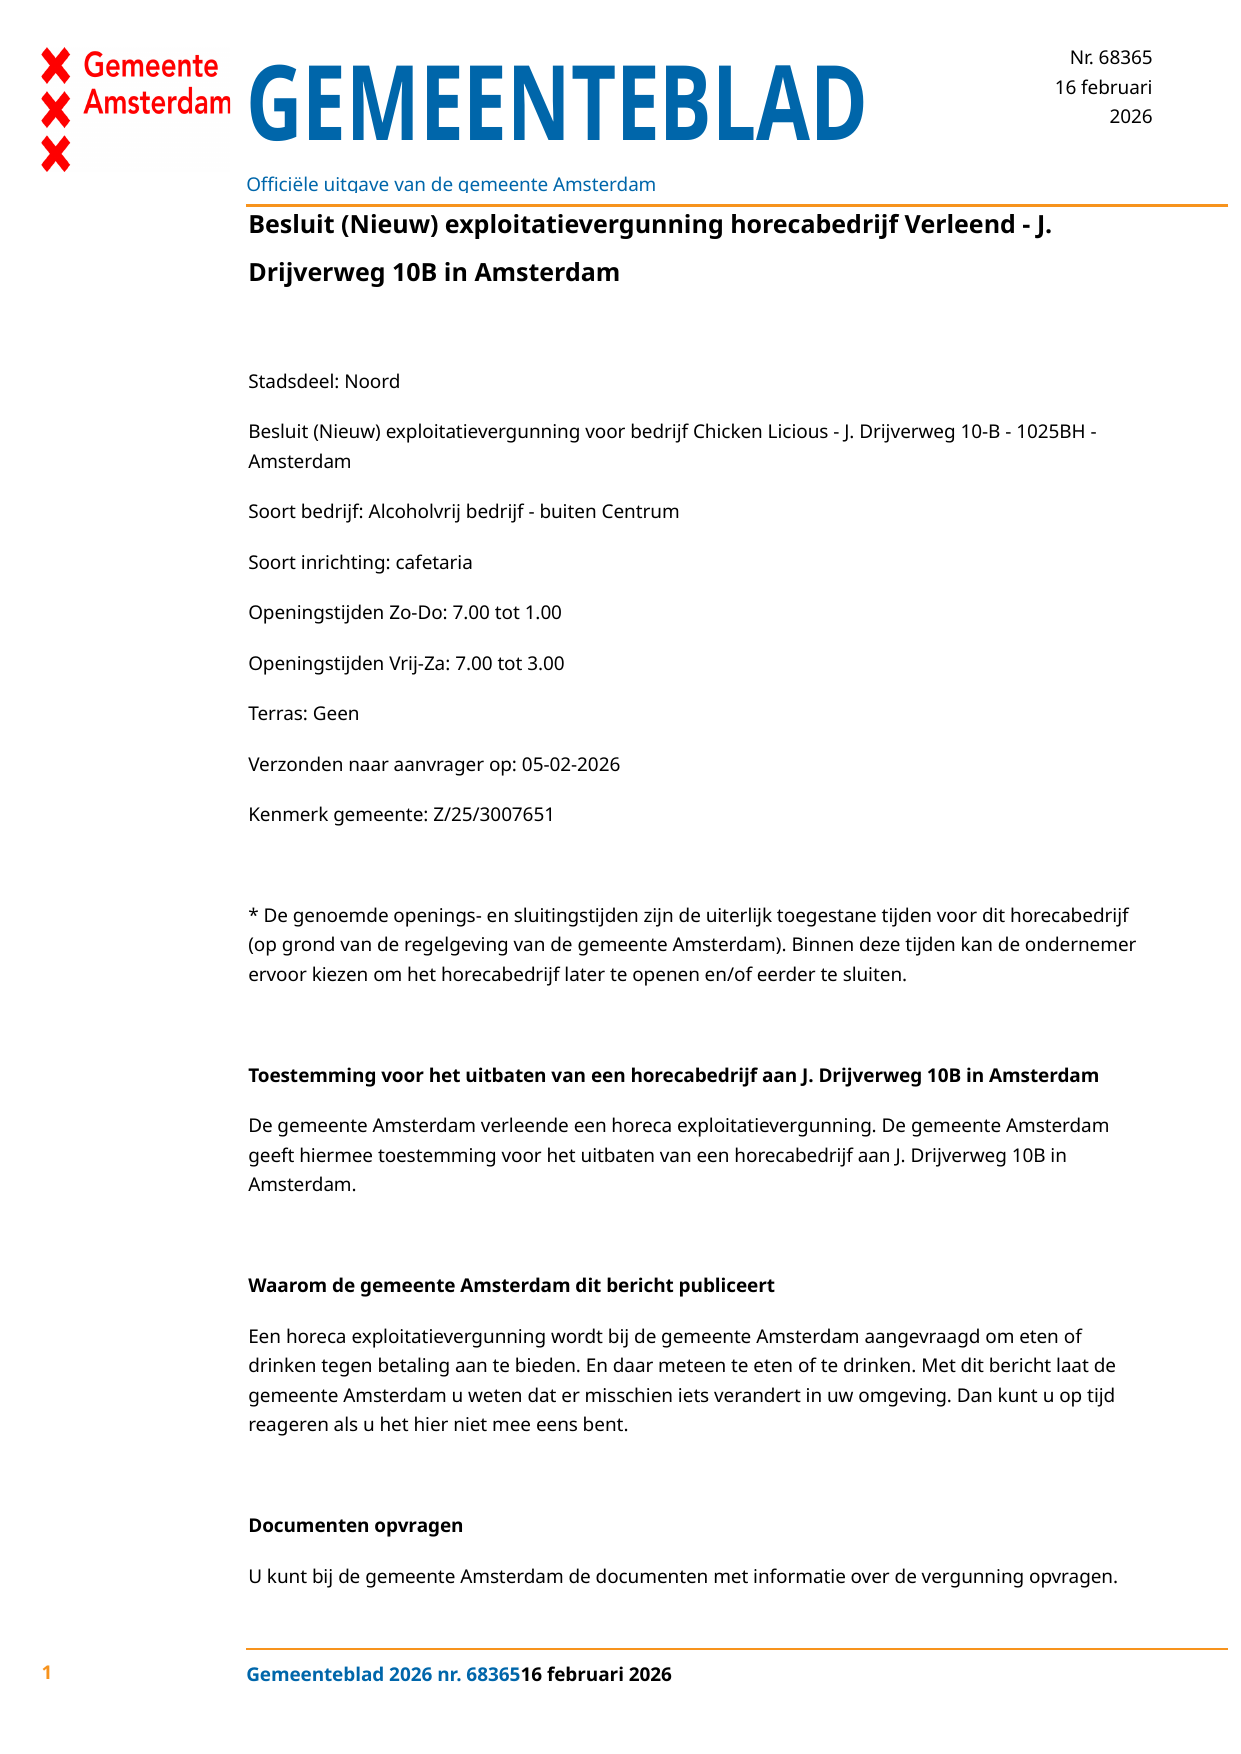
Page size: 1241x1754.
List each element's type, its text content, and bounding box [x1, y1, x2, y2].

text Verzonden naar aanvrager op: 05-02-2026 [248, 751, 1152, 777]
text U kunt bij de gemeente Amsterdam de documenten met informatie over de vergunning opvragen. [248, 1563, 1152, 1589]
text Soort bedrijf: Alcoholvrij bedrijf - buiten Centrum [248, 499, 1152, 524]
text Toestemming voor het uitbaten van een horecabedrijf aan J. Drijverweg 10B in Amsterdam [248, 1062, 1152, 1088]
text Terras: Geen [248, 700, 1152, 726]
text Soort inrichting: cafetaria [248, 549, 1152, 575]
text * De genoemde openings- en sluitingstijden zijn de uiterlijk toegestane tijden voor dit horecabedrijf (op grond van de regelgeving van de gemeente Amsterdam). Binnen deze tijden kan de ondernemer ervoor kiezen om het horecabedrijf later te openen en/of eerder te sluiten. [248, 902, 1152, 987]
text Besluit (Nieuw) exploitatievergunning voor bedrijf Chicken Licious - J. Drijverweg 10-B - 1025BH - Amsterdam [248, 419, 1152, 474]
text Stadsdeel: Noord [248, 368, 1152, 394]
text De gemeente Amsterdam verleende een horeca exploitatievergunning. De gemeente Amsterdam geeft hiermee toestemming voor het uitbaten van een horecabedrijf aan J. Drijverweg 10B in Amsterdam. [248, 1112, 1152, 1197]
text Een horeca exploitatievergunning wordt bij de gemeente Amsterdam aangevraagd om eten of drinken tegen betaling aan te bieden. En daar meteen te eten of te drinken. Met dit bericht laat de gemeente Amsterdam u weten dat er misschien iets verandert in uw omgeving. Dan kunt u op tijd reageren als u het hier niet mee eens bent. [248, 1323, 1152, 1437]
text Waarom de gemeente Amsterdam dit bericht publiceert [248, 1272, 1152, 1298]
picture [41, 47, 231, 172]
text Kenmerk gemeente: Z/25/3007651 [248, 801, 1152, 827]
text Openingstijden Vrij-Za: 7.00 tot 3.00 [248, 650, 1152, 676]
text Openingstijden Zo-Do: 7.00 tot 1.00 [248, 599, 1152, 625]
text Documenten opvragen [248, 1512, 1152, 1538]
text Besluit (Nieuw) exploitatievergunning horecabedrijf Verleend - J. Drijverweg 10B in Amsterdam [248, 207, 1152, 288]
